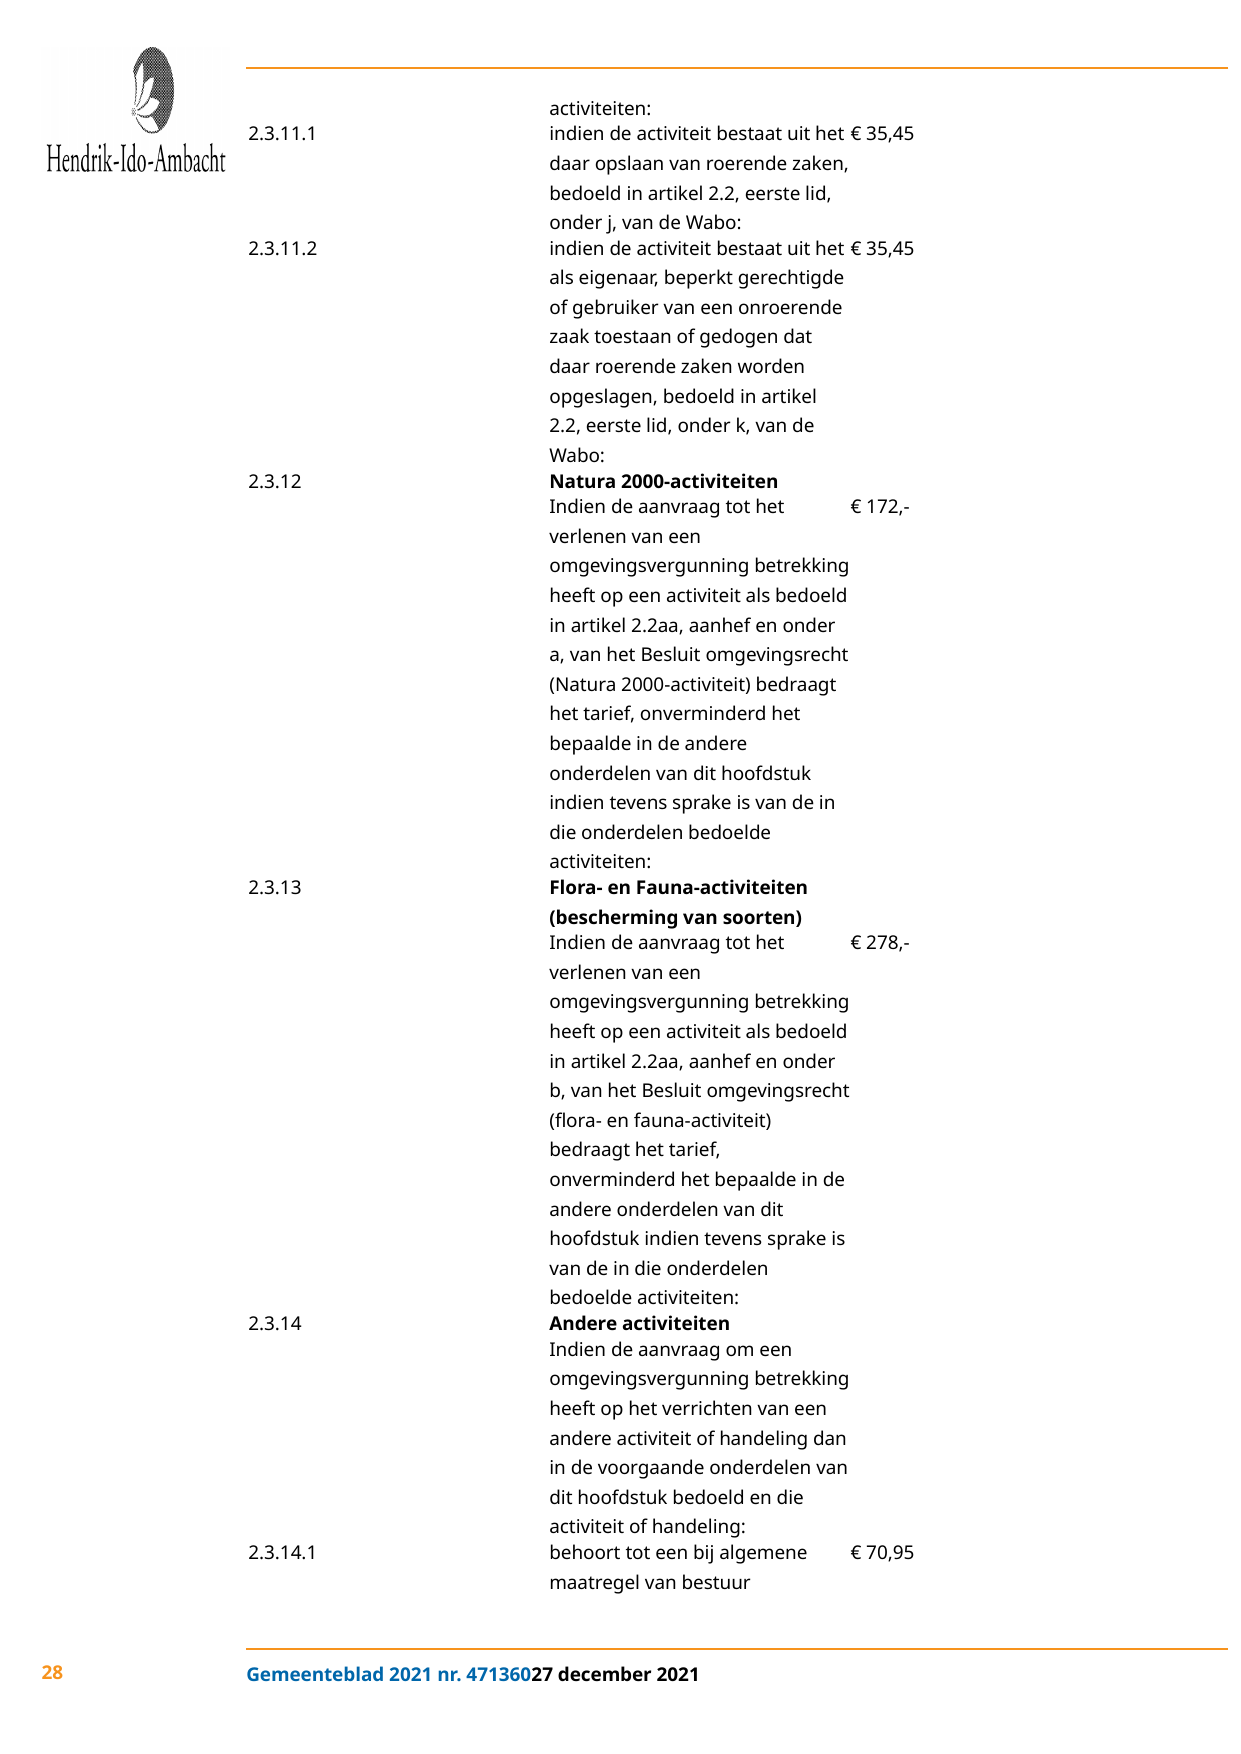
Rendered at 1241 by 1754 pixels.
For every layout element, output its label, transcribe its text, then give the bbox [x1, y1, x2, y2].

table_cell Flora- en Fauna-activiteiten (bescherming van soorten) [549, 874, 850, 929]
table_cell Natura 2000-activiteiten [549, 468, 850, 493]
table_cell indien de activiteit bestaat uit het daar opslaan van roerende zaken, bedoeld in artikel 2.2, eerste lid, onder j, van de Wabo: [549, 121, 850, 235]
table_cell 2.3.14 [248, 1310, 549, 1336]
table_cell Indien de aanvraag om een omgevingsvergunning betrekking heeft op het verrichten van een andere activiteit of handeling dan in de voorgaande onderdelen van dit hoofdstuk bedoeld en die activiteit of handeling: [549, 1336, 850, 1539]
table_cell behoort tot een bij algemene maatregel van bestuur [549, 1539, 850, 1594]
table_cell 2.3.14.1 [248, 1539, 549, 1594]
table_cell 2.3.11.1 [248, 121, 549, 235]
table_cell activiteiten: [549, 95, 850, 121]
table_cell Andere activiteiten [549, 1310, 850, 1336]
table_cell € 35,45 [850, 235, 1152, 468]
table_cell € 70,95 [850, 1539, 1152, 1594]
table_cell € 278,- [850, 930, 1152, 1310]
table_cell [248, 95, 549, 121]
table_cell 2.3.12 [248, 468, 549, 493]
table_cell [850, 468, 1152, 493]
table_cell € 172,- [850, 494, 1152, 874]
table_cell 2.3.13 [248, 874, 549, 929]
table_cell [850, 874, 1152, 929]
table_cell [248, 930, 549, 1310]
picture [41, 47, 231, 172]
table_cell Indien de aanvraag tot het verlenen van een omgevingsvergunning betrekking heeft op een activiteit als bedoeld in artikel 2.2aa, aanhef en onder a, van het Besluit omgevingsrecht (Natura 2000-activiteit) bedraagt het tarief, onverminderd het bepaalde in de andere onderdelen van dit hoofdstuk indien tevens sprake is van de in die onderdelen bedoelde activiteiten: [549, 494, 850, 874]
table_cell [248, 494, 549, 874]
table_cell [850, 1336, 1152, 1539]
table_cell € 35,45 [850, 121, 1152, 235]
table_cell 2.3.11.2 [248, 235, 549, 468]
table_cell indien de activiteit bestaat uit het als eigenaar, beperkt gerechtigde of gebruiker van een onroerende zaak toestaan of gedogen dat daar roerende zaken worden opgeslagen, bedoeld in artikel 2.2, eerste lid, onder k, van de Wabo: [549, 235, 850, 468]
table_cell [248, 1336, 549, 1539]
table_cell Indien de aanvraag tot het verlenen van een omgevingsvergunning betrekking heeft op een activiteit als bedoeld in artikel 2.2aa, aanhef en onder b, van het Besluit omgevingsrecht (flora- en fauna-activiteit) bedraagt het tarief, onverminderd het bepaalde in de andere onderdelen van dit hoofdstuk indien tevens sprake is van de in die onderdelen bedoelde activiteiten: [549, 930, 850, 1310]
table_cell [850, 1310, 1152, 1336]
table_cell [850, 95, 1152, 121]
